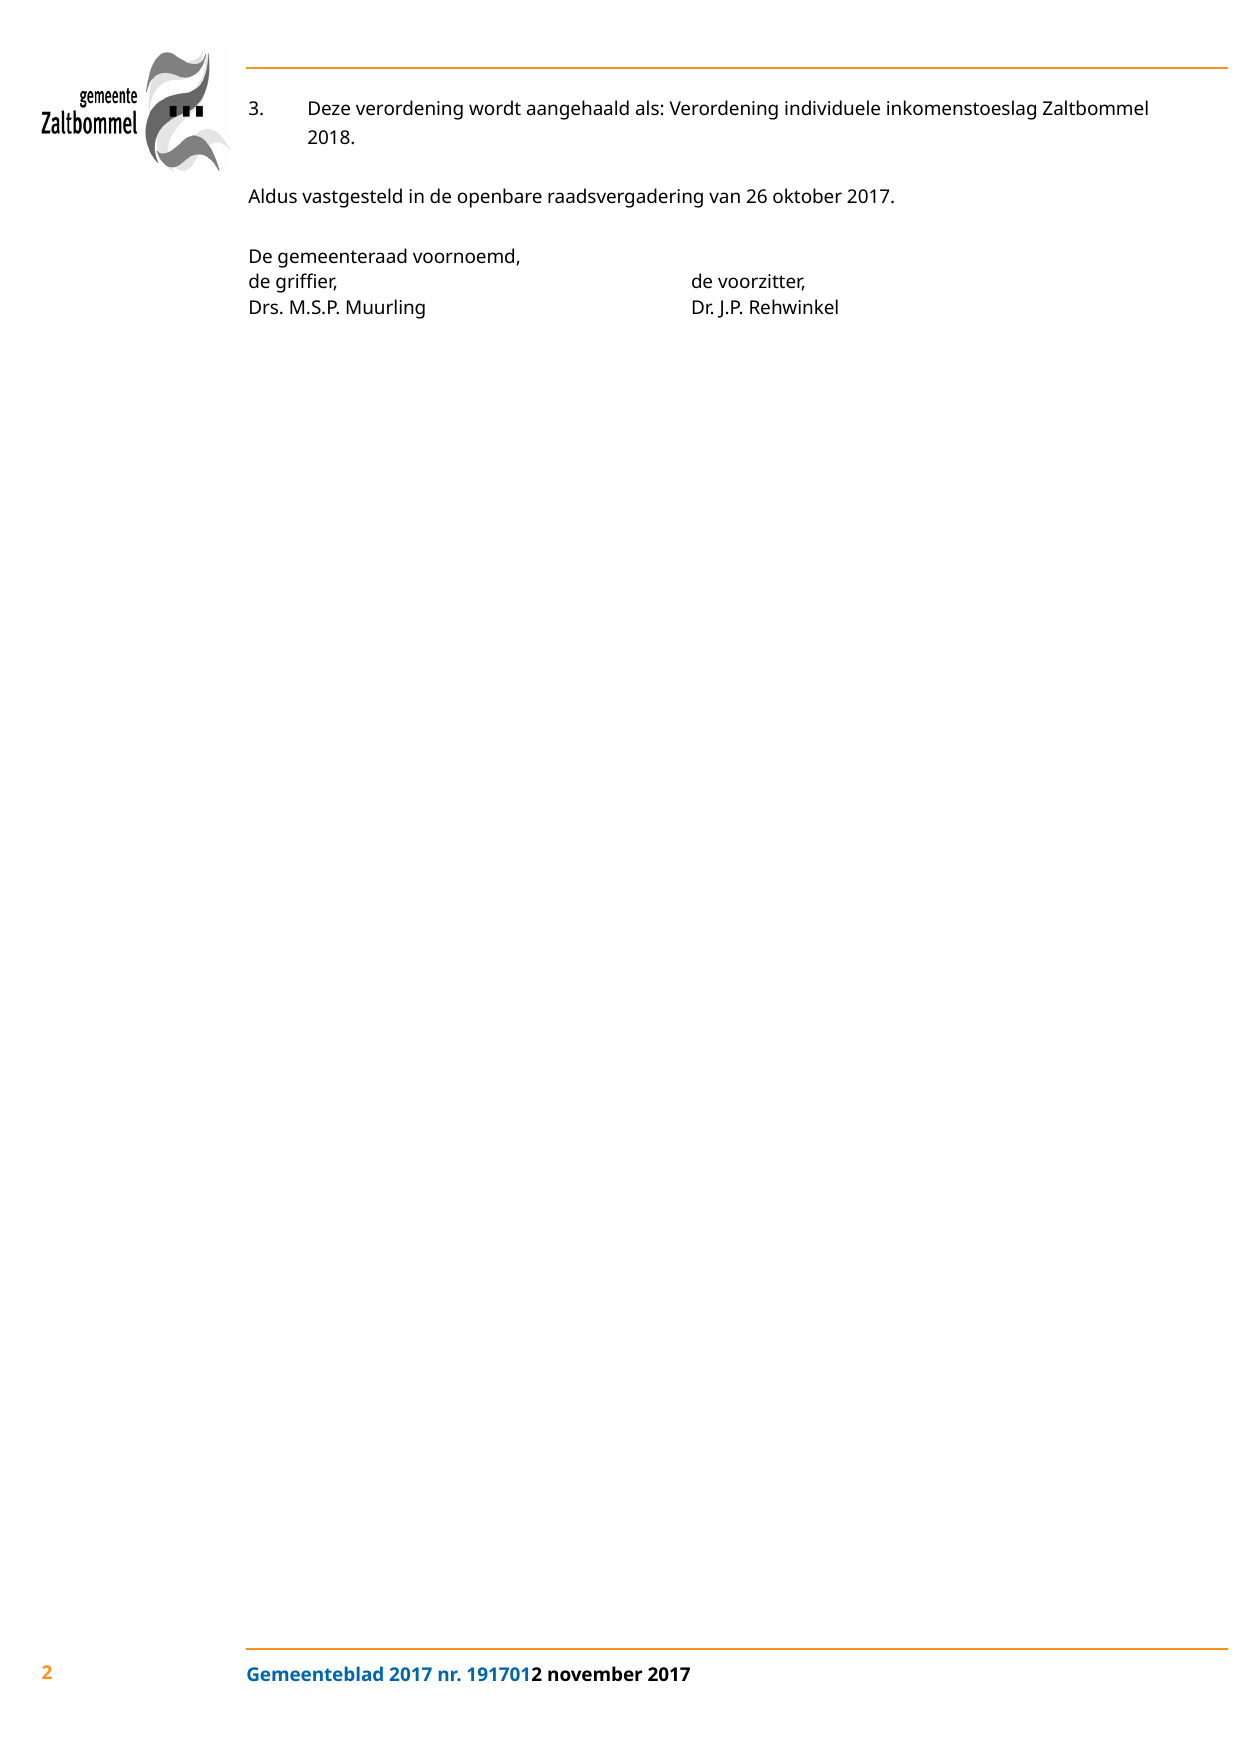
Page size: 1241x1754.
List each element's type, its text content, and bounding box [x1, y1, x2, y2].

text Aldus vastgesteld in de openbare raadsvergadering van 26 oktober 2017. [248, 183, 1152, 209]
table_header De gemeenteraad voornoemd, [248, 243, 1152, 268]
table_cell de griffier, [248, 269, 691, 294]
table_cell Drs. M.S.P. Muurling [248, 294, 691, 320]
picture [41, 47, 231, 172]
table_cell de voorzitter, [691, 269, 1152, 294]
table_cell Dr. J.P. Rehwinkel [691, 294, 1152, 320]
list Deze verordening wordt aangehaald als: Verordening individuele inkomenstoeslag Zaltbommel 2018. [248, 95, 1152, 150]
